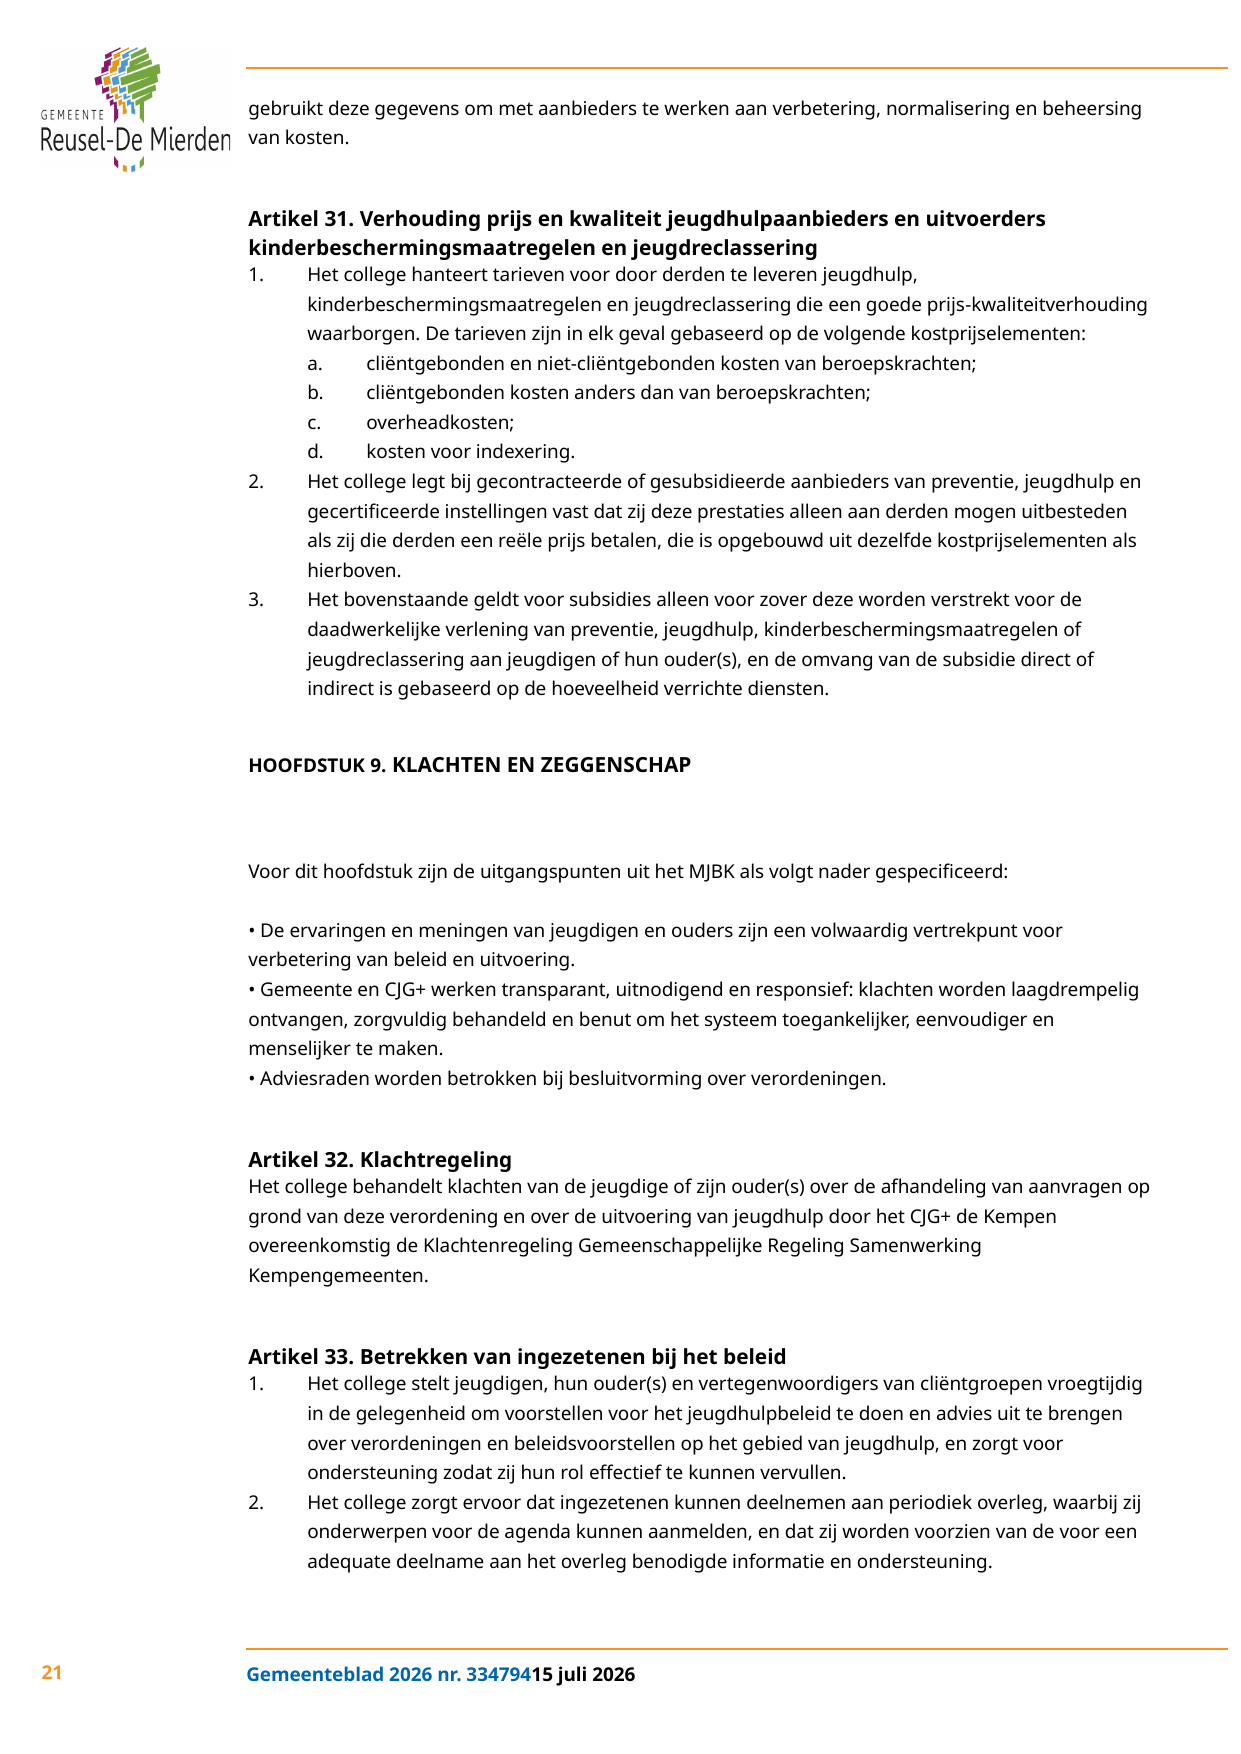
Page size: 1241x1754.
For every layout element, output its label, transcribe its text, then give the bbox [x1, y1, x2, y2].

list Het college zorgt ervoor dat ingezetenen kunnen deelnemen aan periodiek overleg, waarbij zij onderwerpen voor de agenda kunnen aanmelden, en dat zij worden voorzien van de voor een adequate deelname aan het overleg benodigde informatie en ondersteuning. [248, 1489, 1152, 1574]
list cliëntgebonden en niet-cliëntgebonden kosten van beroepskrachten; [307, 350, 1152, 376]
text Artikel 32. Klachtregeling [248, 1145, 1152, 1173]
list Het college stelt jeugdigen, hun ouder(s) en vertegenwoordigers van cliëntgroepen vroegtijdig in de gelegenheid om voorstellen voor het jeugdhulpbeleid te doen en advies uit te brengen over verordeningen en beleidsvoorstellen op het gebied van jeugdhulp, en zorgt voor ondersteuning zodat zij hun rol effectief te kunnen vervullen. [248, 1371, 1152, 1485]
list kosten voor indexering. [307, 439, 1152, 464]
list cliëntgebonden kosten anders dan van beroepskrachten; [307, 379, 1152, 405]
text Artikel 31. Verhouding prijs en kwaliteit jeugdhulpaanbieders en uitvoerders kinderbeschermingsmaatregelen en jeugdreclassering [248, 204, 1152, 261]
list Het college legt bij gecontracteerde of gesubsidieerde aanbieders van preventie, jeugdhulp en gecertificeerde instellingen vast dat zij deze prestaties alleen aan derden mogen uitbesteden als zij die derden een reële prijs betalen, die is opgebouwd uit dezelfde kostprijselementen als hierboven. [248, 468, 1152, 583]
text HOOFDSTUK 9. KLACHTEN EN ZEGGENSCHAP [248, 751, 1152, 779]
text Het college behandelt klachten van de jeugdige of zijn ouder(s) over de afhandeling van aanvragen op grond van deze verordening en over de uitvoering van jeugdhulp door het CJG+ de Kempen overeenkomstig de Klachtenregeling Gemeenschappelijke Regeling Samenwerking Kempengemeenten. [248, 1173, 1152, 1288]
text Voor dit hoofdstuk zijn de uitgangspunten uit het MJBK als volgt nader gespecificeerd: [248, 858, 1152, 884]
list Het college hanteert tarieven voor door derden te leveren jeugdhulp, kinderbeschermingsmaatregelen en jeugdreclassering die een goede prijs‑kwaliteitverhouding waarborgen. De tarieven zijn in elk geval gebaseerd op de volgende kostprijselementen: [248, 261, 1152, 346]
text • Adviesraden worden betrokken bij besluitvorming over verordeningen. [248, 1065, 1152, 1091]
text gebruikt deze gegevens om met aanbieders te werken aan verbetering, normalisering en beheersing van kosten. [248, 95, 1152, 150]
text • De ervaringen en meningen van jeugdigen en ouders zijn een volwaardig vertrekpunt voor verbetering van beleid en uitvoering. [248, 917, 1152, 972]
list Het bovenstaande geldt voor subsidies alleen voor zover deze worden verstrekt voor de daadwerkelijke verlening van preventie, jeugdhulp, kinderbeschermingsmaatregelen of jeugdreclassering aan jeugdigen of hun ouder(s), en de omvang van de subsidie direct of indirect is gebaseerd op de hoeveelheid verrichte diensten. [248, 587, 1152, 701]
list overheadkosten; [307, 409, 1152, 435]
picture [41, 47, 231, 172]
text Artikel 33. Betrekken van ingezetenen bij het beleid [248, 1342, 1152, 1371]
text • Gemeente en CJG+ werken transparant, uitnodigend en responsief: klachten worden laagdrempelig ontvangen, zorgvuldig behandeld en benut om het systeem toegankelijker, eenvoudiger en menselijker te maken. [248, 976, 1152, 1061]
